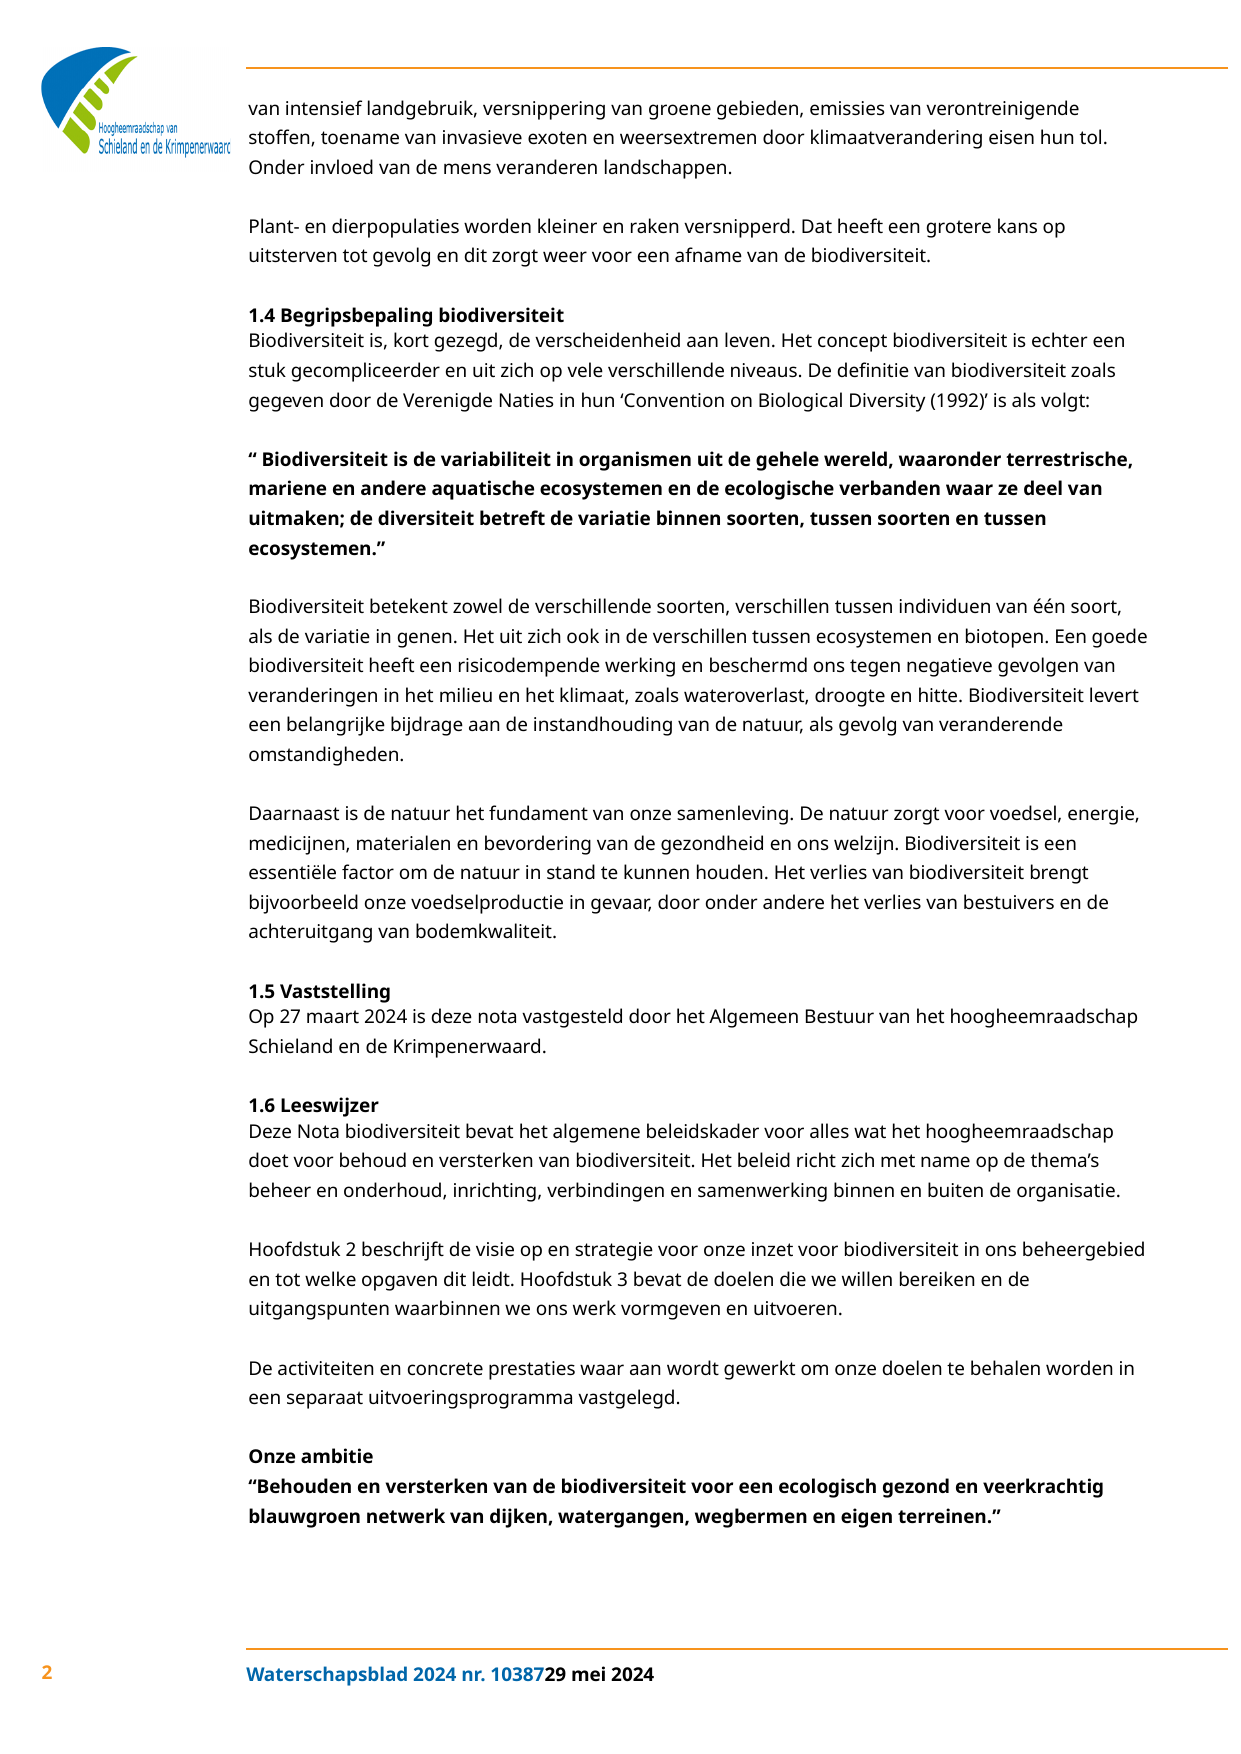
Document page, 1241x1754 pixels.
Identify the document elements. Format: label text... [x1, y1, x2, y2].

text De activiteiten en concrete prestaties waar aan wordt gewerkt om onze doelen te behalen worden in een separaat uitvoeringsprogramma vastgelegd. [248, 1355, 1152, 1410]
text Op 27 maart 2024 is deze nota vastgesteld door het Algemeen Bestuur van het hoogheemraadschap Schieland en de Krimpenerwaard. [248, 1004, 1152, 1059]
text Daarnaast is de natuur het fundament van onze samen­leving. De natuur zorgt voor voedsel, energie, medicijnen, materialen en bevordering van de gezondheid en ons welzijn. Biodiversiteit is een essentiële factor om de natuur in stand te kunnen houden. Het verlies van biodiversiteit brengt bijvoorbeeld onze voedselproductie in gevaar, door onder andere het verlies van bestuivers en de achteruitgang van bodemkwaliteit. [248, 800, 1152, 944]
text Biodiversiteit is, kort gezegd, de verscheidenheid aan leven. Het concept biodiversiteit is echter een stuk gecompliceerder en uit zich op vele verschillende niveaus. De definitie van biodiversiteit zoals gegeven door de Verenigde Naties in hun ‘Convention on Biological Diversity (1992)’ is als volgt: [248, 328, 1152, 412]
text 1.6 Leeswijzer [248, 1092, 1152, 1118]
text Plant- en dierpopulaties worden kleiner en raken versnipperd. Dat heeft een grotere kans op uitsterven tot gevolg en dit zorgt weer voor een afname van de biodiversiteit. [248, 213, 1152, 268]
text Biodiversiteit betekent zowel de verschillende soorten, verschillen tussen individuen van één soort, als de variatie in genen. Het uit zich ook in de verschillen tussen eco­systemen en biotopen. Een goede biodiversiteit heeft een risicodempende werking en beschermd ons tegen negatieve gevolgen van veranderingen in het milieu en het klimaat, zoals wateroverlast, droogte en hitte. Biodiversiteit levert een belangrijke bijdrage aan de instandhouding van de natuur, als gevolg van veranderende omstandigheden. [248, 593, 1152, 767]
text Deze Nota biodiversiteit bevat het algemene beleidskader voor alles wat het hoogheemraadschap doet voor behoud en versterken van biodiversiteit. Het beleid richt zich met name op de thema’s beheer en onderhoud, inrichting, verbindingen en samenwerking binnen en buiten de organisatie. [248, 1118, 1152, 1203]
table_header “ Biodiversiteit is de variabiliteit in organismen uit de gehele wereld, waaronder terrestrische, mariene en andere aquatische ecosystemen en de ecologische verbanden waar ze deel van uitmaken; de diversiteit betreft de variatie binnen soorten, tussen soorten en tussen ecosystemen.” [248, 446, 1152, 561]
text Hoofdstuk 2 beschrijft de visie op en strategie voor onze inzet voor biodiversiteit in ons beheergebied en tot welke opgaven dit leidt. Hoofdstuk 3 bevat de doelen die we willen bereiken en de uitgangspunten waarbinnen we ons werk vormgeven en uitvoeren. [248, 1236, 1152, 1321]
picture [41, 47, 231, 172]
text 1.5 Vaststelling [248, 978, 1152, 1004]
text 1.4 Begripsbepaling biodiversiteit [248, 302, 1152, 328]
table_header Onze ambitie “Behouden en versterken van de biodiversiteit voor een ecologisch gezond en veerkrachtig blauwgroen netwerk van dijken, watergangen, wegbermen en eigen terreinen.” [248, 1444, 1152, 1528]
text van intensief landgebruik, versnippering van groene gebieden, emissies van verontreinigende stoffen, toename van invasieve exoten en weersextremen door klimaat­verandering eisen hun tol. Onder invloed van de mens veranderen landschappen. [248, 95, 1152, 180]
